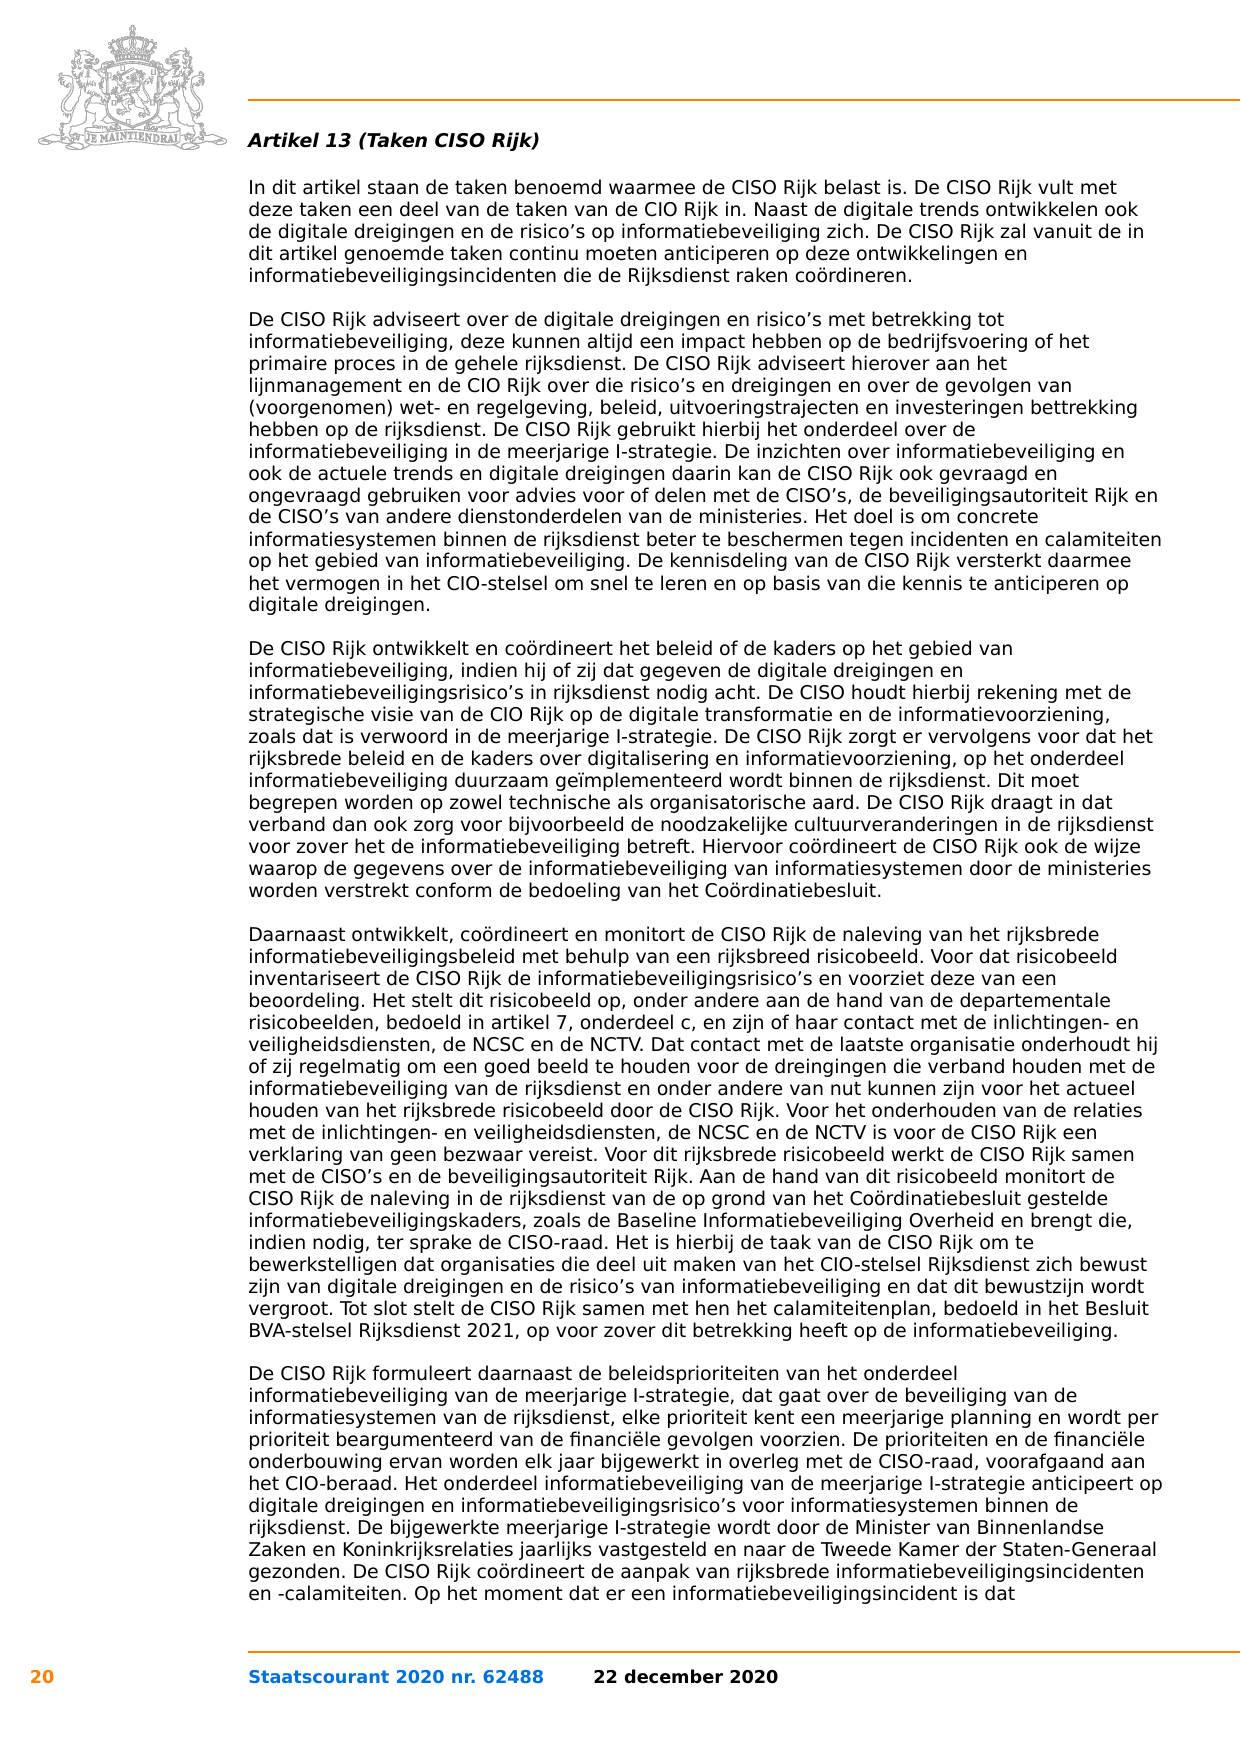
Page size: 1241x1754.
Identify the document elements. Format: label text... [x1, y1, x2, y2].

text In dit artikel staan de taken benoemd waarmee de CISO Rijk belast is. De CISO Rijk vult met deze taken een deel van de taken van de CIO Rijk in. Naast de digitale trends ontwikkelen ook de digitale dreigingen en de risico’s op informatiebeveiliging zich. De CISO Rijk zal vanuit de in dit artikel genoemde taken continu moeten anticiperen op deze ontwikkelingen en informatiebeveiligingsincidenten die de Rijksdienst raken coördineren. [248, 177, 1163, 287]
text De CISO Rijk ontwikkelt en coördineert het beleid of de kaders op het gebied van informatiebeveiliging, indien hij of zij dat gegeven de digitale dreigingen en informatiebeveiligingsrisico’s in rijksdienst nodig acht. De CISO houdt hierbij rekening met de strategische visie van de CIO Rijk op de digitale transformatie en de informatievoorziening, zoals dat is verwoord in de meerjarige I-strategie. De CISO Rijk zorgt er vervolgens voor dat het rijksbrede beleid en de kaders over digitalisering en informatievoorziening, op het onderdeel informatiebeveiliging duurzaam geïmplementeerd wordt binnen de rijksdienst. Dit moet begrepen worden op zowel technische als organisatorische aard. De CISO Rijk draagt in dat verband dan ook zorg voor bijvoorbeeld de noodzakelijke cultuurveranderingen in de rijksdienst voor zover het de informatiebeveiliging betreft. Hiervoor coördineert de CISO Rijk ook de wijze waarop de gegevens over de informatiebeveiliging van informatiesystemen door de ministeries worden verstrekt conform de bedoeling van het Coördinatiebesluit. [248, 638, 1163, 902]
text De CISO Rijk formuleert daarnaast de beleidsprioriteiten van het onderdeel informatiebeveiliging van de meerjarige I-strategie, dat gaat over de beveiliging van de informatiesystemen van de rijksdienst, elke prioriteit kent een meerjarige planning en wordt per prioriteit beargumenteerd van de financiële gevolgen voorzien. De prioriteiten en de financiële onderbouwing ervan worden elk jaar bijgewerkt in overleg met de CISO-raad, voorafgaand aan het CIO-beraad. Het onderdeel informatiebeveiliging van de meerjarige I-strategie anticipeert op digitale dreigingen en informatiebeveiligingsrisico’s voor informatiesystemen binnen de rijksdienst. De bijgewerkte meerjarige I-strategie wordt door de Minister van Binnenlandse Zaken en Koninkrijksrelaties jaarlijks vastgesteld en naar de Tweede Kamer der Staten-Generaal gezonden. De CISO Rijk coördineert de aanpak van rijksbrede informatiebeveiligingsincidenten en -calamiteiten. Op het moment dat er een informatiebeveiligingsincident is dat [248, 1363, 1163, 1605]
text Daarnaast ontwikkelt, coördineert en monitort de CISO Rijk de naleving van het rijksbrede informatiebeveiligingsbeleid met behulp van een rijksbreed risicobeeld. Voor dat risicobeeld inventariseert de CISO Rijk de informatiebeveiligingsrisico’s en voorziet deze van een beoordeling. Het stelt dit risicobeeld op, onder andere aan de hand van de departementale risicobeelden, bedoeld in artikel 7, onderdeel c, en zijn of haar contact met de inlichtingen- en veiligheidsdiensten, de NCSC en de NCTV. Dat contact met de laatste organisatie onderhoudt hij of zij regelmatig om een goed beeld te houden voor de dreingingen die verband houden met de informatiebeveiliging van de rijksdienst en onder andere van nut kunnen zijn voor het actueel houden van het rijksbrede risicobeeld door de CISO Rijk. Voor het onderhouden van de relaties met de inlichtingen- en veiligheidsdiensten, de NCSC en de NCTV is voor de CISO Rijk een verklaring van geen bezwaar vereist. Voor dit rijksbrede risicobeeld werkt de CISO Rijk samen met de CISO’s en de beveiligingsautoriteit Rijk. Aan de hand van dit risicobeeld monitort de CISO Rijk de naleving in de rijksdienst van de op grond van het Coördinatiebesluit gestelde informatiebeveiligingskaders, zoals de Baseline Informatiebeveiliging Overheid en brengt die, indien nodig, ter sprake de CISO-raad. Het is hierbij de taak van de CISO Rijk om te bewerkstelligen dat organisaties die deel uit maken van het CIO-stelsel Rijksdienst zich bewust zijn van digitale dreigingen en de risico’s van informatiebeveiliging en dat dit bewustzijn wordt vergroot. Tot slot stelt de CISO Rijk samen met hen het calamiteitenplan, bedoeld in het Besluit BVA-stelsel Rijksdienst 2021, op voor zover dit betrekking heeft op de informatiebeveiliging. [248, 924, 1163, 1341]
text De CISO Rijk adviseert over de digitale dreigingen en risico’s met betrekking tot informatiebeveiliging, deze kunnen altijd een impact hebben op de bedrijfsvoering of het primaire proces in de gehele rijksdienst. De CISO Rijk adviseert hierover aan het lijnmanagement en de CIO Rijk over die risico’s en dreigingen en over de gevolgen van (voorgenomen) wet- en regelgeving, beleid, uitvoeringstrajecten en investeringen bettrekking hebben op de rijksdienst. De CISO Rijk gebruikt hierbij het onderdeel over de informatiebeveiliging in de meerjarige I-strategie. De inzichten over informatiebeveiliging en ook de actuele trends en digitale dreigingen daarin kan de CISO Rijk ook gevraagd en ongevraagd gebruiken voor advies voor of delen met de CISO’s, de beveiligingsautoriteit Rijk en de CISO’s van andere dienstonderdelen van de ministeries. Het doel is om concrete informatiesystemen binnen de rijksdienst beter te beschermen tegen incidenten en calamiteiten op het gebied van informatiebeveiliging. De kennisdeling van de CISO Rijk versterkt daarmee het vermogen in het CIO-stelsel om snel te leren en op basis van die kennis te anticiperen op digitale dreigingen. [248, 309, 1163, 616]
subtitle Artikel 13 (Taken CISO Rijk) [248, 130, 1163, 152]
picture [38, 25, 227, 150]
